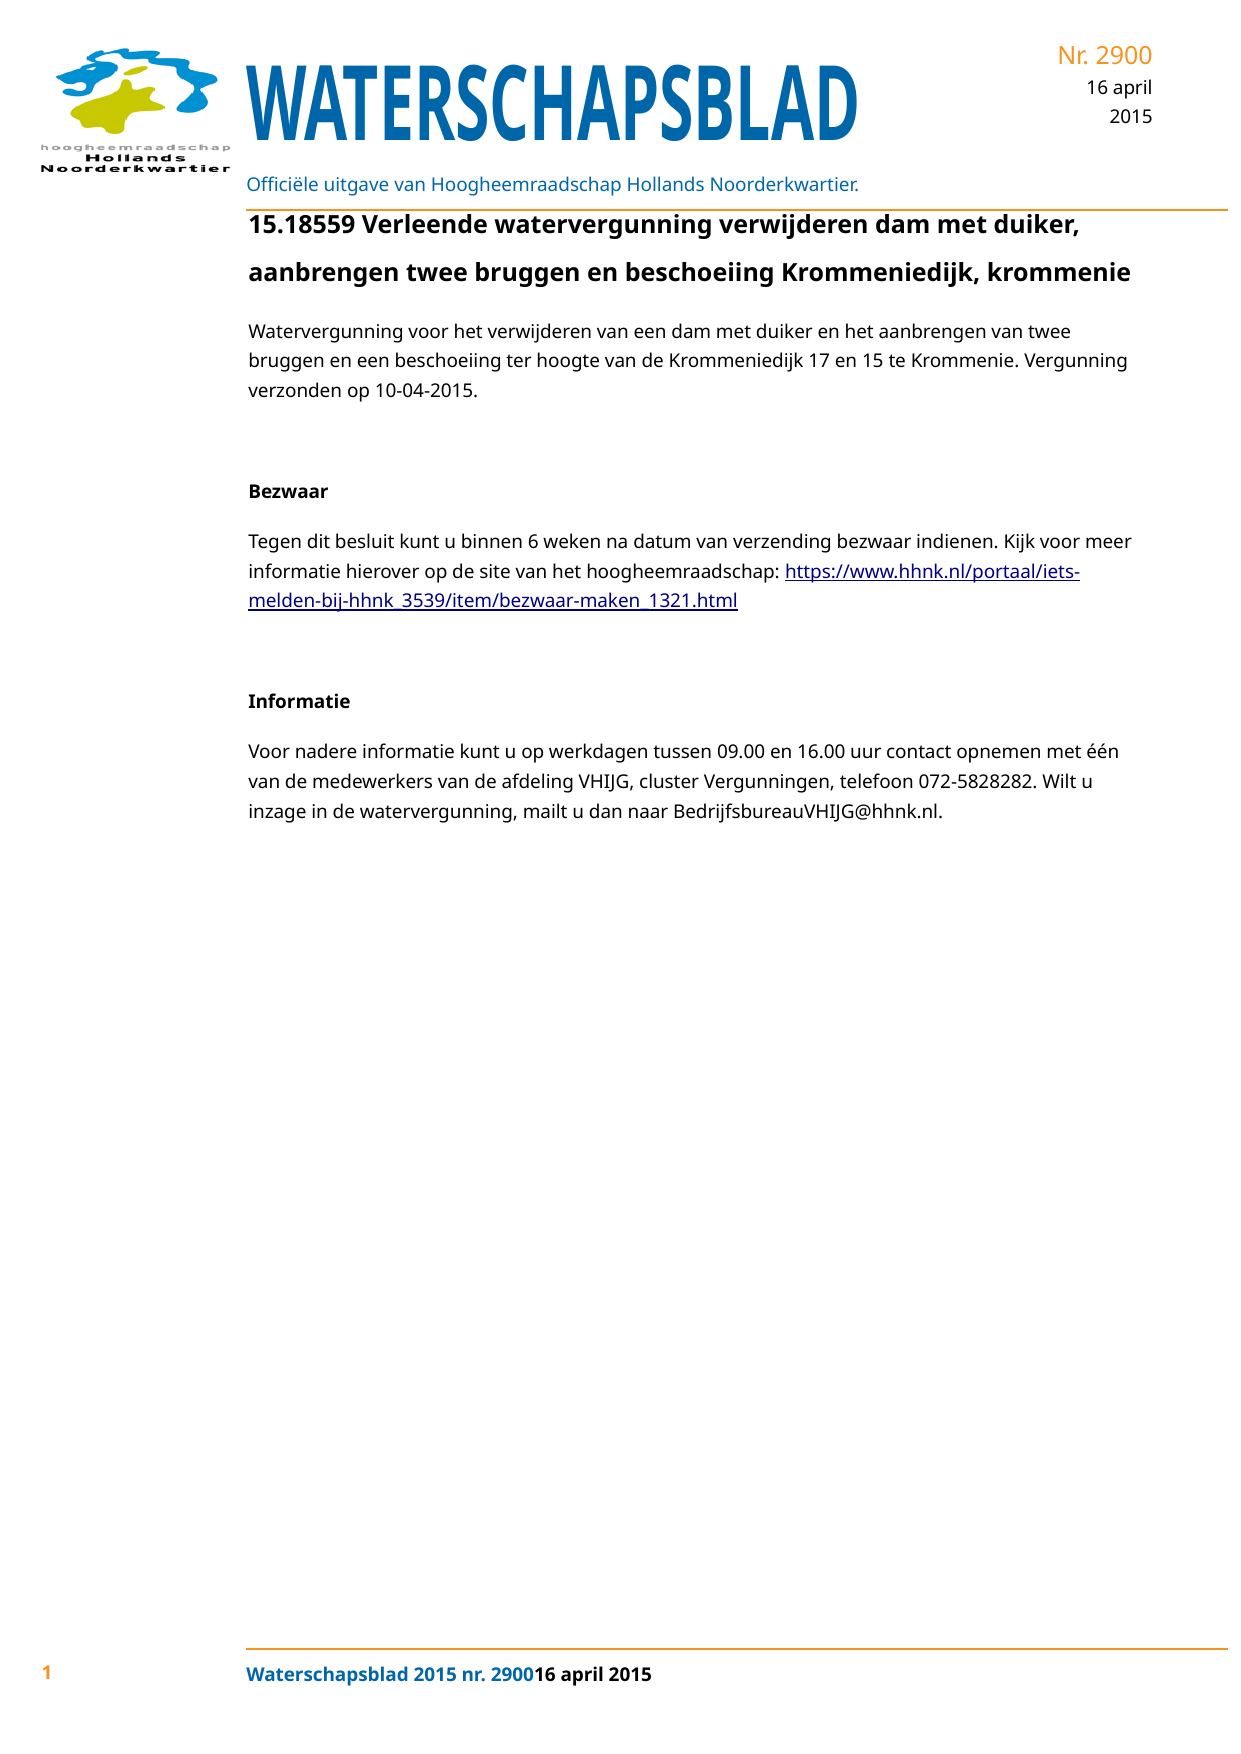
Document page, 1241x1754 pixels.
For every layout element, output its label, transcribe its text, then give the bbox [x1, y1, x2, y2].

text Tegen dit besluit kunt u binnen 6 weken na datum van verzending bezwaar indienen. Kijk voor meer informatie hierover op de site van het hoogheemraadschap: https://www.hhnk.nl/portaal/iets-melden-bij-hhnk_3539/item/bezwaar-maken_1321.html [248, 528, 1152, 613]
text Voor nadere informatie kunt u op werkdagen tussen 09.00 en 16.00 uur contact opnemen met één van de medewerkers van de afdeling VHIJG, cluster Vergunningen, telefoon 072-5828282. Wilt u inzage in de watervergunning, mailt u dan naar BedrijfsbureauVHIJG@hhnk.nl. [248, 739, 1152, 824]
text Watervergunning voor het verwijderen van een dam met duiker en het aanbrengen van twee bruggen en een beschoeiing ter hoogte van de Krommeniedijk 17 en 15 te Krommenie. Vergunning verzonden op 10-04-2015. [248, 318, 1152, 403]
text 15.18559 Verleende watervergunning verwijderen dam met duiker, aanbrengen twee bruggen en beschoeiing Krommeniedijk, krommenie [248, 211, 1152, 288]
picture [41, 47, 231, 172]
text Bezwaar [248, 478, 1152, 504]
text Informatie [248, 688, 1152, 714]
